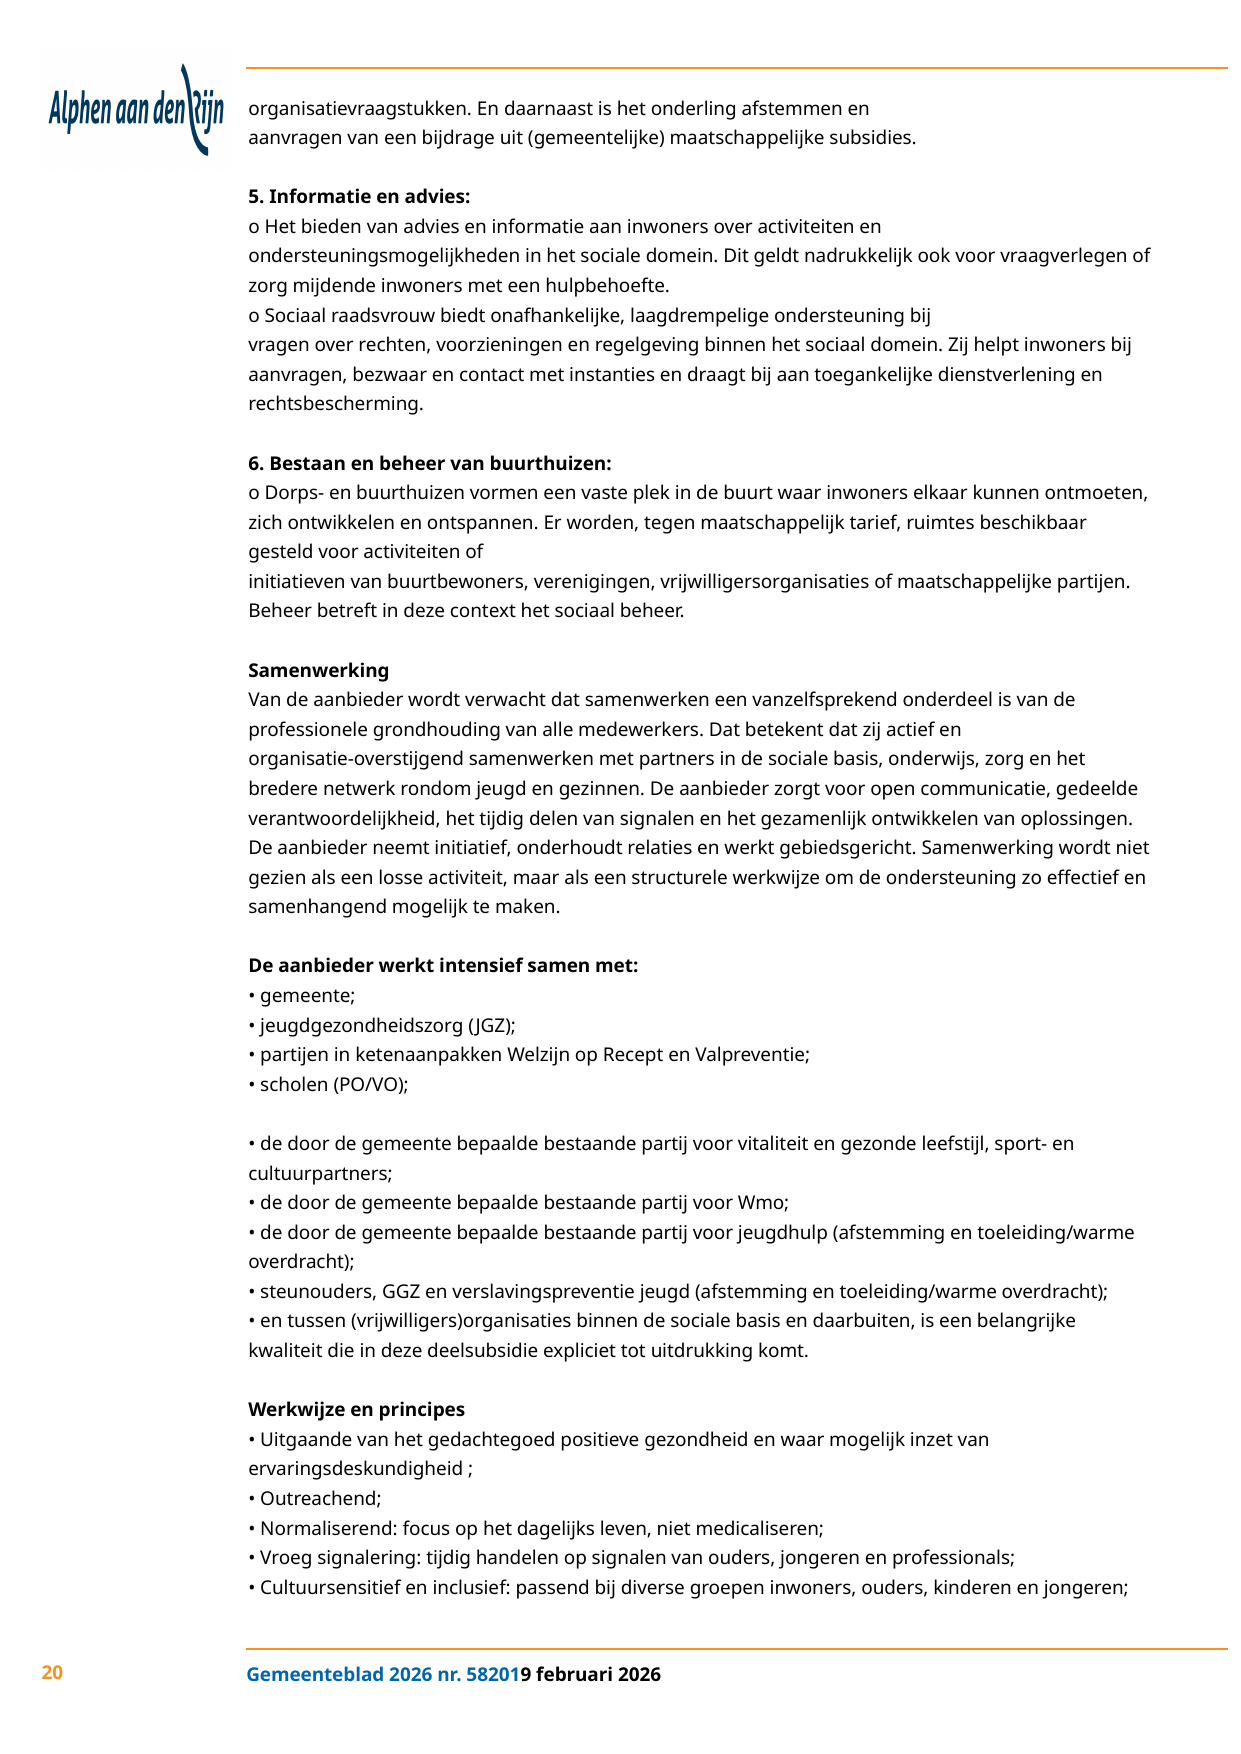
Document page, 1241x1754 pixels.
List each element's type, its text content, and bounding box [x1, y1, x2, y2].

text • de door de gemeente bepaalde bestaande partij voor Wmo; [248, 1189, 1152, 1215]
text o Dorps- en buurthuizen vormen een vaste plek in de buurt waar inwoners elkaar kunnen ontmoeten, zich ontwikkelen en ontspannen. Er worden, tegen maatschappelijk tarief, ruimtes beschikbaar gesteld voor activiteiten of [248, 479, 1152, 564]
text • Vroeg signalering: tijdig handelen op signalen van ouders, jongeren en professionals; [248, 1544, 1152, 1570]
text organisatie-overstijgend samenwerken met partners in de sociale basis, onderwijs, zorg en het bredere netwerk rondom jeugd en gezinnen. De aanbieder zorgt voor open communicatie, gedeelde verantwoordelijkheid, het tijdig delen van signalen en het gezamenlijk ontwikkelen van oplossingen. De aanbieder neemt initiatief, onderhoudt relaties en werkt gebiedsgericht. Samenwerking wordt niet gezien als een losse activiteit, maar als een structurele werkwijze om de ondersteuning zo effectief en samenhangend mogelijk te maken. [248, 746, 1152, 919]
text initiatieven van buurtbewoners, verenigingen, vrijwilligersorganisaties of maatschappelijke partijen. Beheer betreft in deze context het sociaal beheer. [248, 568, 1152, 623]
text • Cultuursensitief en inclusief: passend bij diverse groepen inwoners, ouders, kinderen en jongeren; [248, 1574, 1152, 1600]
text • Normaliserend: focus op het dagelijks leven, niet medicaliseren; [248, 1515, 1152, 1541]
text Van de aanbieder wordt verwacht dat samenwerken een vanzelfsprekend onderdeel is van de professionele grondhouding van alle medewerkers. Dat betekent dat zij actief en [248, 686, 1152, 742]
text o Sociaal raadsvrouw biedt onafhankelijke, laagdrempelige ondersteuning bij [248, 302, 1152, 328]
text • Uitgaande van het gedachtegoed positieve gezondheid en waar mogelijk inzet van ervaringsdeskundigheid ; [248, 1426, 1152, 1481]
picture [41, 47, 231, 172]
text Samenwerking [248, 657, 1152, 683]
text vragen over rechten, voorzieningen en regelgeving binnen het sociaal domein. Zij helpt inwoners bij aanvragen, bezwaar en contact met instanties en draagt bij aan toegankelijke dienstverlening en rechtsbescherming. [248, 331, 1152, 416]
text • scholen (PO/VO); [248, 1071, 1152, 1097]
text • en tussen (vrijwilligers)organisaties binnen de sociale basis en daarbuiten, is een belangrijke kwaliteit die in deze deelsubsidie expliciet tot uitdrukking komt. [248, 1308, 1152, 1363]
text Werkwijze en principes [248, 1396, 1152, 1422]
text • partijen in ketenaanpakken Welzijn op Recept en Valpreventie; [248, 1041, 1152, 1067]
text • steunouders, GGZ en verslavingspreventie jeugd (afstemming en toeleiding/warme overdracht); [248, 1278, 1152, 1304]
text • de door de gemeente bepaalde bestaande partij voor jeugdhulp (afstemming en toeleiding/warme overdracht); [248, 1219, 1152, 1274]
text De aanbieder werkt intensief samen met: [248, 953, 1152, 978]
text • gemeente; [248, 982, 1152, 1008]
text o Het bieden van advies en informatie aan inwoners over activiteiten en [248, 213, 1152, 239]
text aanvragen van een bijdrage uit (gemeentelijke) maatschappelijke subsidies. [248, 124, 1152, 150]
text 5. Informatie en advies: [248, 183, 1152, 209]
text ondersteuningsmogelijkheden in het sociale domein. Dit geldt nadrukkelijk ook voor vraagverlegen of zorg mijdende inwoners met een hulpbehoefte. [248, 243, 1152, 298]
text 6. Bestaan en beheer van buurthuizen: [248, 450, 1152, 476]
text • jeugdgezondheidszorg (JGZ); [248, 1012, 1152, 1038]
text organisatievraagstukken. En daarnaast is het onderling afstemmen en [248, 95, 1152, 121]
text • de door de gemeente bepaalde bestaande partij voor vitaliteit en gezonde leefstijl, sport- en cultuurpartners; [248, 1130, 1152, 1186]
text • Outreachend; [248, 1485, 1152, 1511]
